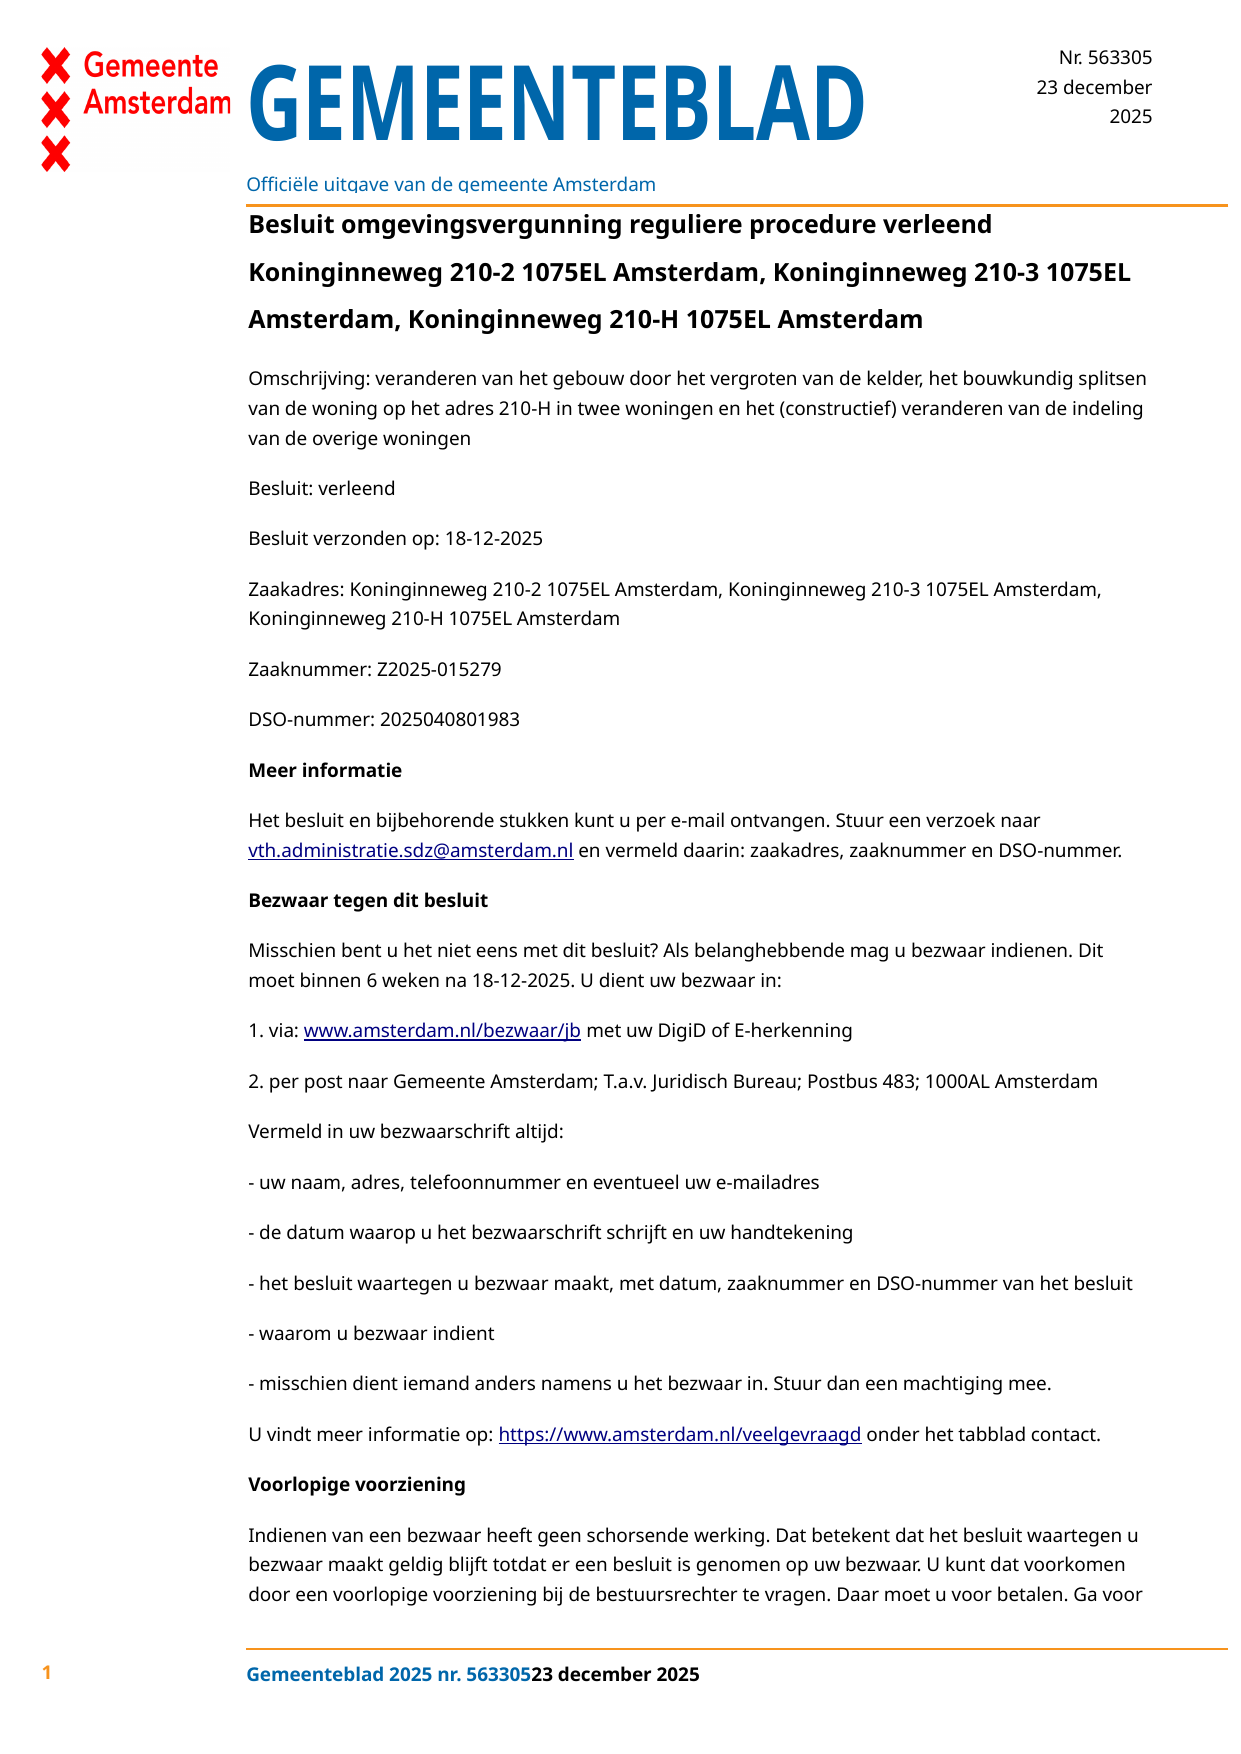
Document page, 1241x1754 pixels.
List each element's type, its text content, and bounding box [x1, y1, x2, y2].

text Vermeld in uw bezwaarschrift altijd: [248, 1118, 1152, 1144]
text Besluit omgevingsvergunning reguliere procedure verleend Koninginneweg 210-2 1075EL Amsterdam, Koninginneweg 210-3 1075EL Amsterdam, Koninginneweg 210-H 1075EL Amsterdam [248, 207, 1152, 336]
text Besluit: verleend [248, 475, 1152, 501]
text Zaakadres: Koninginneweg 210-2 1075EL Amsterdam, Koninginneweg 210-3 1075EL Amsterdam, Koninginneweg 210-H 1075EL Amsterdam [248, 576, 1152, 631]
text Omschrijving: veranderen van het gebouw door het vergroten van de kelder, het bouwkundig splitsen van de woning op het adres 210-H in twee woningen en het (constructief) veranderen van de indeling van de overige woningen [248, 366, 1152, 450]
text - waarom u bezwaar indient [248, 1320, 1152, 1346]
text - het besluit waartegen u bezwaar maakt, met datum, zaaknummer en DSO-nummer van het besluit [248, 1270, 1152, 1295]
text Misschien bent u het niet eens met dit besluit? Als belanghebbende mag u bezwaar indienen. Dit moet binnen 6 weken na 18-12-2025. U dient uw bezwaar in: [248, 938, 1152, 993]
text - misschien dient iemand anders namens u het bezwaar in. Stuur dan een machtiging mee. [248, 1371, 1152, 1396]
text Het besluit en bijbehorende stukken kunt u per e-mail ontvangen. Stuur een verzoek naar vth.administratie.sdz@amsterdam.nl en vermeld daarin: zaakadres, zaaknummer en DSO-nummer. [248, 807, 1152, 862]
text - uw naam, adres, telefoonnummer en eventueel uw e-mailadres [248, 1169, 1152, 1194]
text - de datum waarop u het bezwaarschrift schrijft en uw handtekening [248, 1219, 1152, 1245]
text Meer informatie [248, 757, 1152, 782]
text Zaaknummer: Z2025-015279 [248, 656, 1152, 682]
text U vindt meer informatie op: https://www.amsterdam.nl/veelgevraagd onder het tabblad contact. [248, 1421, 1152, 1447]
text Voorlopige voorziening [248, 1471, 1152, 1497]
text Indienen van een bezwaar heeft geen schorsende werking. Dat betekent dat het besluit waartegen u bezwaar maakt geldig blijft totdat er een besluit is genomen op uw bezwaar. U kunt dat voorkomen door een voorlopige voorziening bij de bestuursrechter te vragen. Daar moet u voor betalen. Ga voor [248, 1522, 1152, 1607]
text 1. via: www.amsterdam.nl/bezwaar/jb met uw DigiD of E-herkenning [248, 1018, 1152, 1043]
text DSO-nummer: 2025040801983 [248, 706, 1152, 732]
text Besluit verzonden op: 18-12-2025 [248, 526, 1152, 551]
text Bezwaar tegen dit besluit [248, 887, 1152, 913]
text 2. per post naar Gemeente Amsterdam; T.a.v. Juridisch Bureau; Postbus 483; 1000AL Amsterdam [248, 1068, 1152, 1094]
picture [41, 47, 231, 172]
